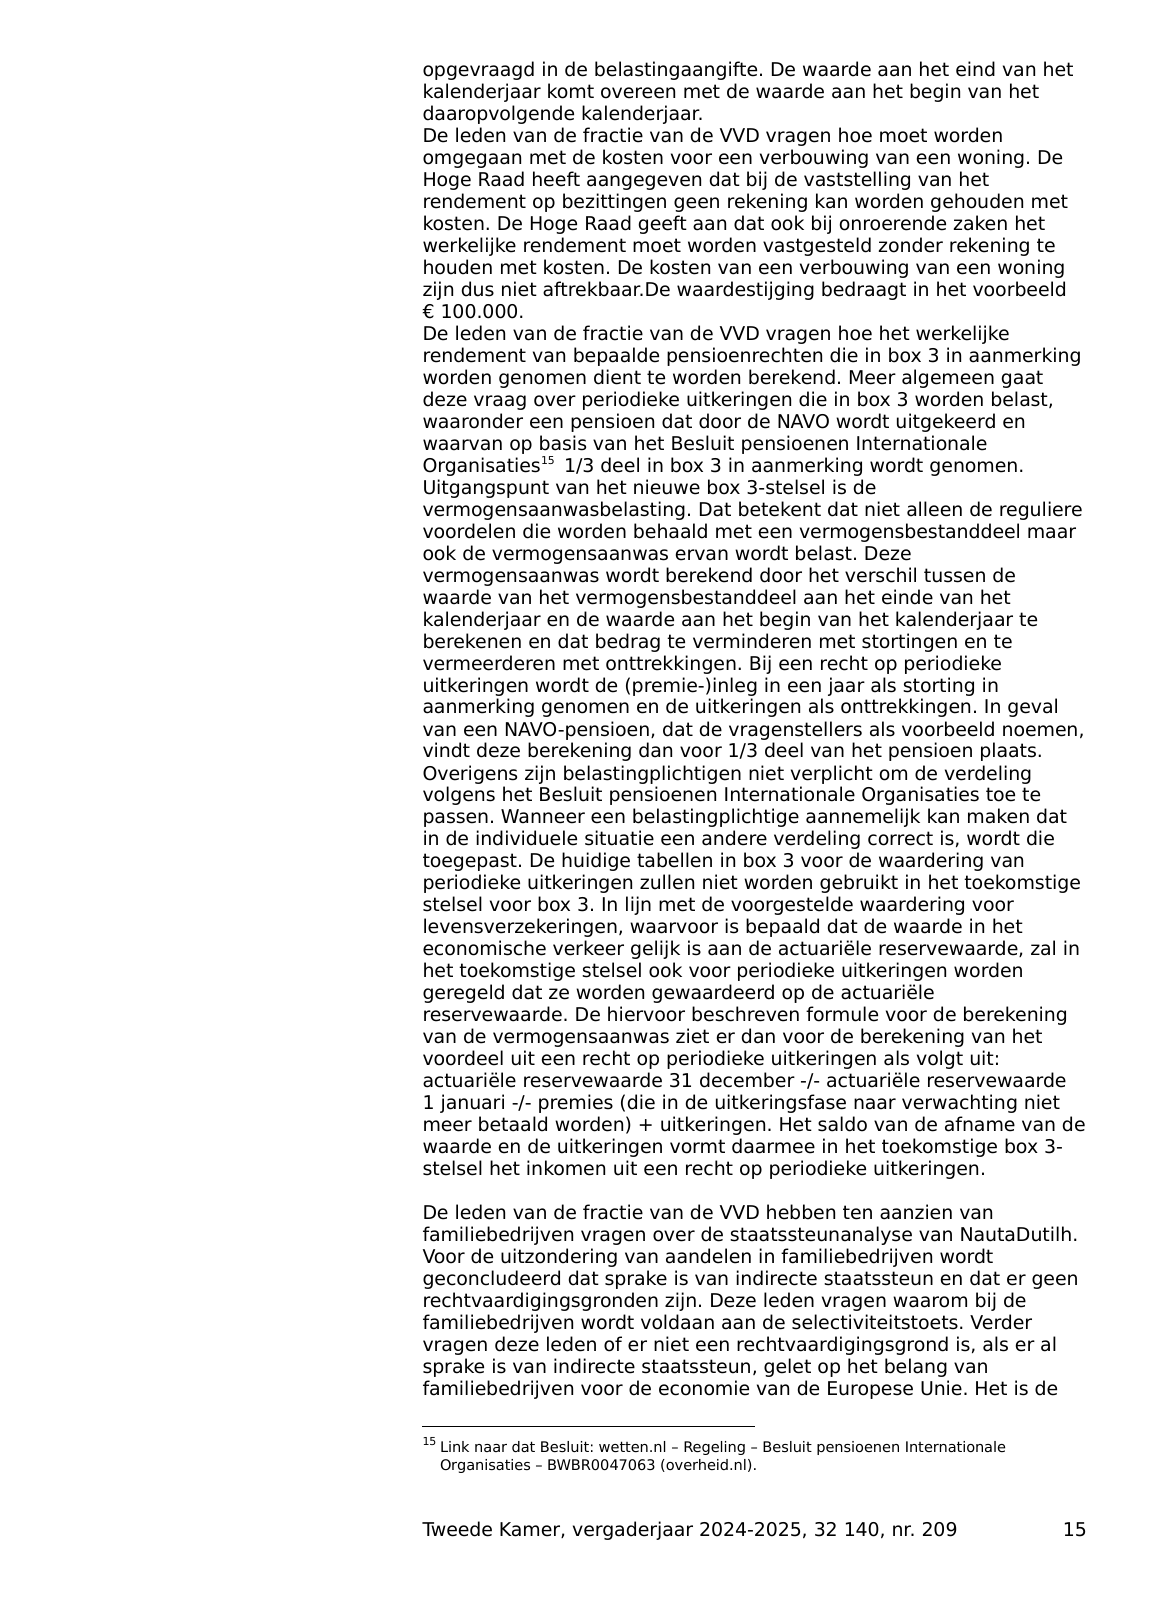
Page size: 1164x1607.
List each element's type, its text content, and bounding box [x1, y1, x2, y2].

text De leden van de fractie van de VVD hebben ten aanzien van familiebedrijven vragen over de staatssteunanalyse van NautaDutilh. Voor de uitzondering van aandelen in familiebedrijven wordt geconcludeerd dat sprake is van indirecte staatssteun en dat er geen rechtvaardigingsgronden zijn. Deze leden vragen waarom bij de familiebedrijven wordt voldaan aan de selectiviteitstoets. Verder vragen deze leden of er niet een rechtvaardigingsgrond is, als er al sprake is van indirecte staatssteun, gelet op het belang van familiebedrijven voor de economie van de Europese Unie. Het is de [422, 1202, 1087, 1400]
text Link naar dat Besluit: wetten.nl – Regeling – Besluit pensioenen Internationale Organisaties – BWBR0047063 (overheid.nl). [422, 1435, 1087, 1474]
text De leden van de fractie van de VVD vragen hoe moet worden omgegaan met de kosten voor een verbouwing van een woning. De Hoge Raad heeft aangegeven dat bij de vaststelling van het rendement op bezittingen geen rekening kan worden gehouden met kosten. De Hoge Raad geeft aan dat ook bij onroerende zaken het werkelijke rendement moet worden vastgesteld zonder rekening te houden met kosten. De kosten van een verbouwing van een woning zijn dus niet aftrekbaar.De waardestijging bedraagt in het voorbeeld € 100.000. [422, 125, 1087, 323]
text opgevraagd in de belastingaangifte. De waarde aan het eind van het kalenderjaar komt overeen met de waarde aan het begin van het daaropvolgende kalenderjaar. [422, 59, 1087, 125]
text De leden van de fractie van de VVD vragen hoe het werkelijke rendement van bepaalde pensioenrechten die in box 3 in aanmerking worden genomen dient te worden berekend. Meer algemeen gaat deze vraag over periodieke uitkeringen die in box 3 worden belast, waaronder een pensioen dat door de NAVO wordt uitgekeerd en waarvan op basis van het Besluit pensioenen Internationale Organisaties 1/3 deel in box 3 in aanmerking wordt genomen. Uitgangspunt van het nieuwe box 3-stelsel is de vermogensaanwasbelasting. Dat betekent dat niet alleen de reguliere voordelen die worden behaald met een vermogensbestanddeel maar ook de vermogensaanwas ervan wordt belast. Deze vermogensaanwas wordt berekend door het verschil tussen de waarde van het vermogensbestanddeel aan het einde van het kalenderjaar en de waarde aan het begin van het kalenderjaar te berekenen en dat bedrag te verminderen met stortingen en te vermeerderen met onttrekkingen. Bij een recht op periodieke uitkeringen wordt de (premie-)inleg in een jaar als storting in aanmerking genomen en de uitkeringen als onttrekkingen. In geval van een NAVO-pensioen, dat de vragenstellers als voorbeeld noemen, vindt deze berekening dan voor 1/3 deel van het pensioen plaats. Overigens zijn belastingplichtigen niet verplicht om de verdeling volgens het Besluit pensioenen Internationale Organisaties toe te passen. Wanneer een belastingplichtige aannemelijk kan maken dat in de individuele situatie een andere verdeling correct is, wordt die toegepast. De huidige tabellen in box 3 voor de waardering van periodieke uitkeringen zullen niet worden gebruikt in het toekomstige stelsel voor box 3. In lijn met de voorgestelde waardering voor levensverzekeringen, waarvoor is bepaald dat de waarde in het economische verkeer gelijk is aan de actuariële reservewaarde, zal in het toekomstige stelsel ook voor periodieke uitkeringen worden geregeld dat ze worden gewaardeerd op de actuariële reservewaarde. De hiervoor beschreven formule voor de berekening van de vermogensaanwas ziet er dan voor de berekening van het voordeel uit een recht op periodieke uitkeringen als volgt uit: actuariële reservewaarde 31 december -/- actuariële reservewaarde 1 januari -/- premies (die in de uitkeringsfase naar verwachting niet meer betaald worden) + uitkeringen. Het saldo van de afname van de waarde en de uitkeringen vormt daarmee in het toekomstige box 3-stelsel het inkomen uit een recht op periodieke uitkeringen. [422, 323, 1087, 1180]
